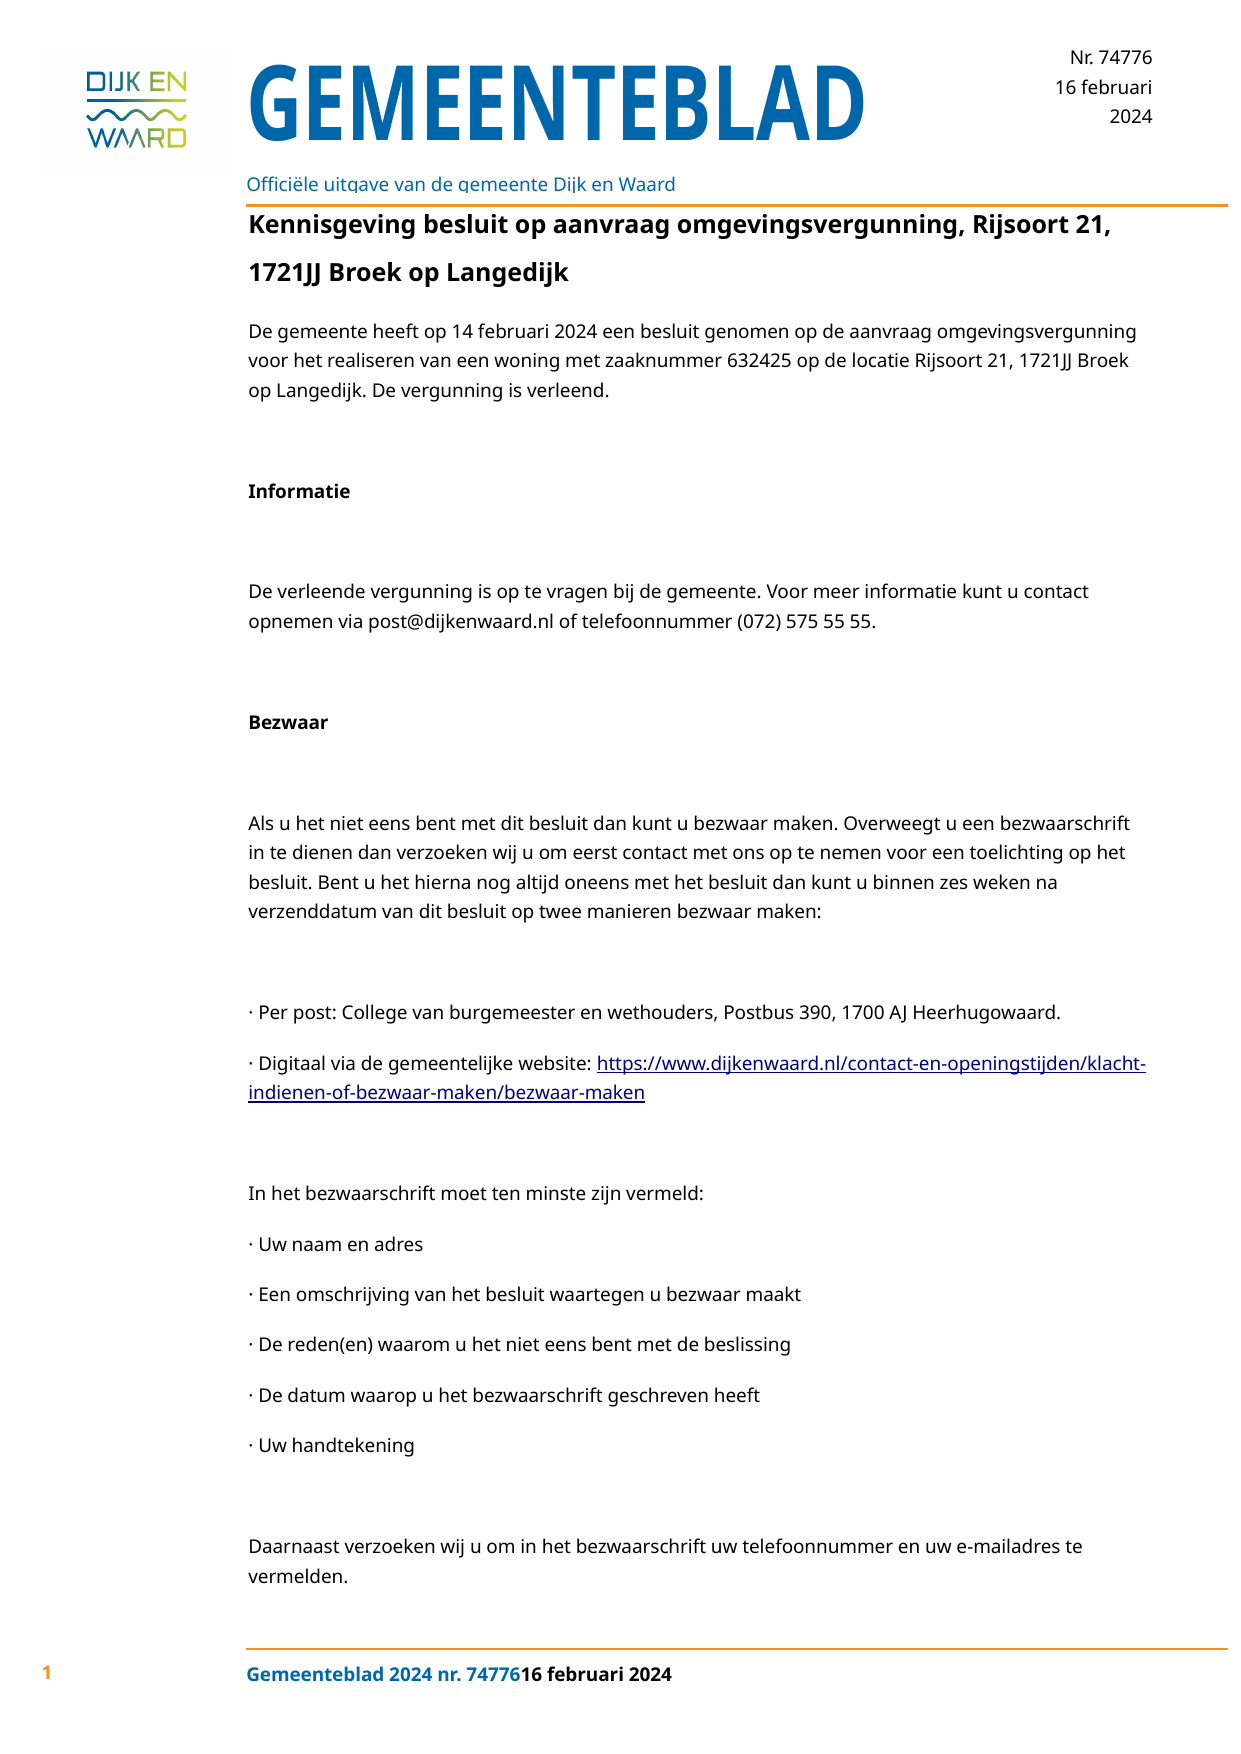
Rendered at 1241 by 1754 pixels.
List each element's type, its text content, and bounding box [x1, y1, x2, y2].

text · Uw naam en adres [248, 1231, 1152, 1257]
text · De datum waarop u het bezwaarschrift geschreven heeft [248, 1382, 1152, 1408]
text · Een omschrijving van het besluit waartegen u bezwaar maakt [248, 1281, 1152, 1307]
text De gemeente heeft op 14 februari 2024 een besluit genomen op de aanvraag omgevingsvergunning voor het realiseren van een woning met zaaknummer 632425 op de locatie Rijsoort 21, 1721JJ Broek op Langedijk. De vergunning is verleend. [248, 318, 1152, 403]
picture [41, 47, 231, 172]
text · Digitaal via de gemeentelijke website: https://www.dijkenwaard.nl/contact-en-openingstijden/klacht-indienen-of-bezwaar-maken/bezwaar-maken [248, 1050, 1152, 1105]
text Daarnaast verzoeken wij u om in het bezwaarschrift uw telefoonnummer en uw e-mailadres te vermelden. [248, 1533, 1152, 1589]
text In het bezwaarschrift moet ten minste zijn vermeld: [248, 1180, 1152, 1206]
text Bezwaar [248, 709, 1152, 735]
text Kennisgeving besluit op aanvraag omgevingsvergunning, Rijsoort 21, 1721JJ Broek op Langedijk [248, 207, 1152, 288]
text De verleende vergunning is op te vragen bij de gemeente. Voor meer informatie kunt u contact opnemen via post@dijkenwaard.nl of telefoonnummer (072) 575 55 55. [248, 579, 1152, 634]
text · Uw handtekening [248, 1432, 1152, 1458]
text Als u het niet eens bent met dit besluit dan kunt u bezwaar maken. Overweegt u een bezwaarschrift in te dienen dan verzoeken wij u om eerst contact met ons op te nemen voor een toelichting op het besluit. Bent u het hierna nog altijd oneens met het besluit dan kunt u binnen zes weken na verzenddatum van dit besluit op twee manieren bezwaar maken: [248, 810, 1152, 924]
text · De reden(en) waarom u het niet eens bent met de beslissing [248, 1332, 1152, 1357]
text · Per post: College van burgemeester en wethouders, Postbus 390, 1700 AJ Heerhugowaard. [248, 999, 1152, 1025]
text Informatie [248, 478, 1152, 504]
